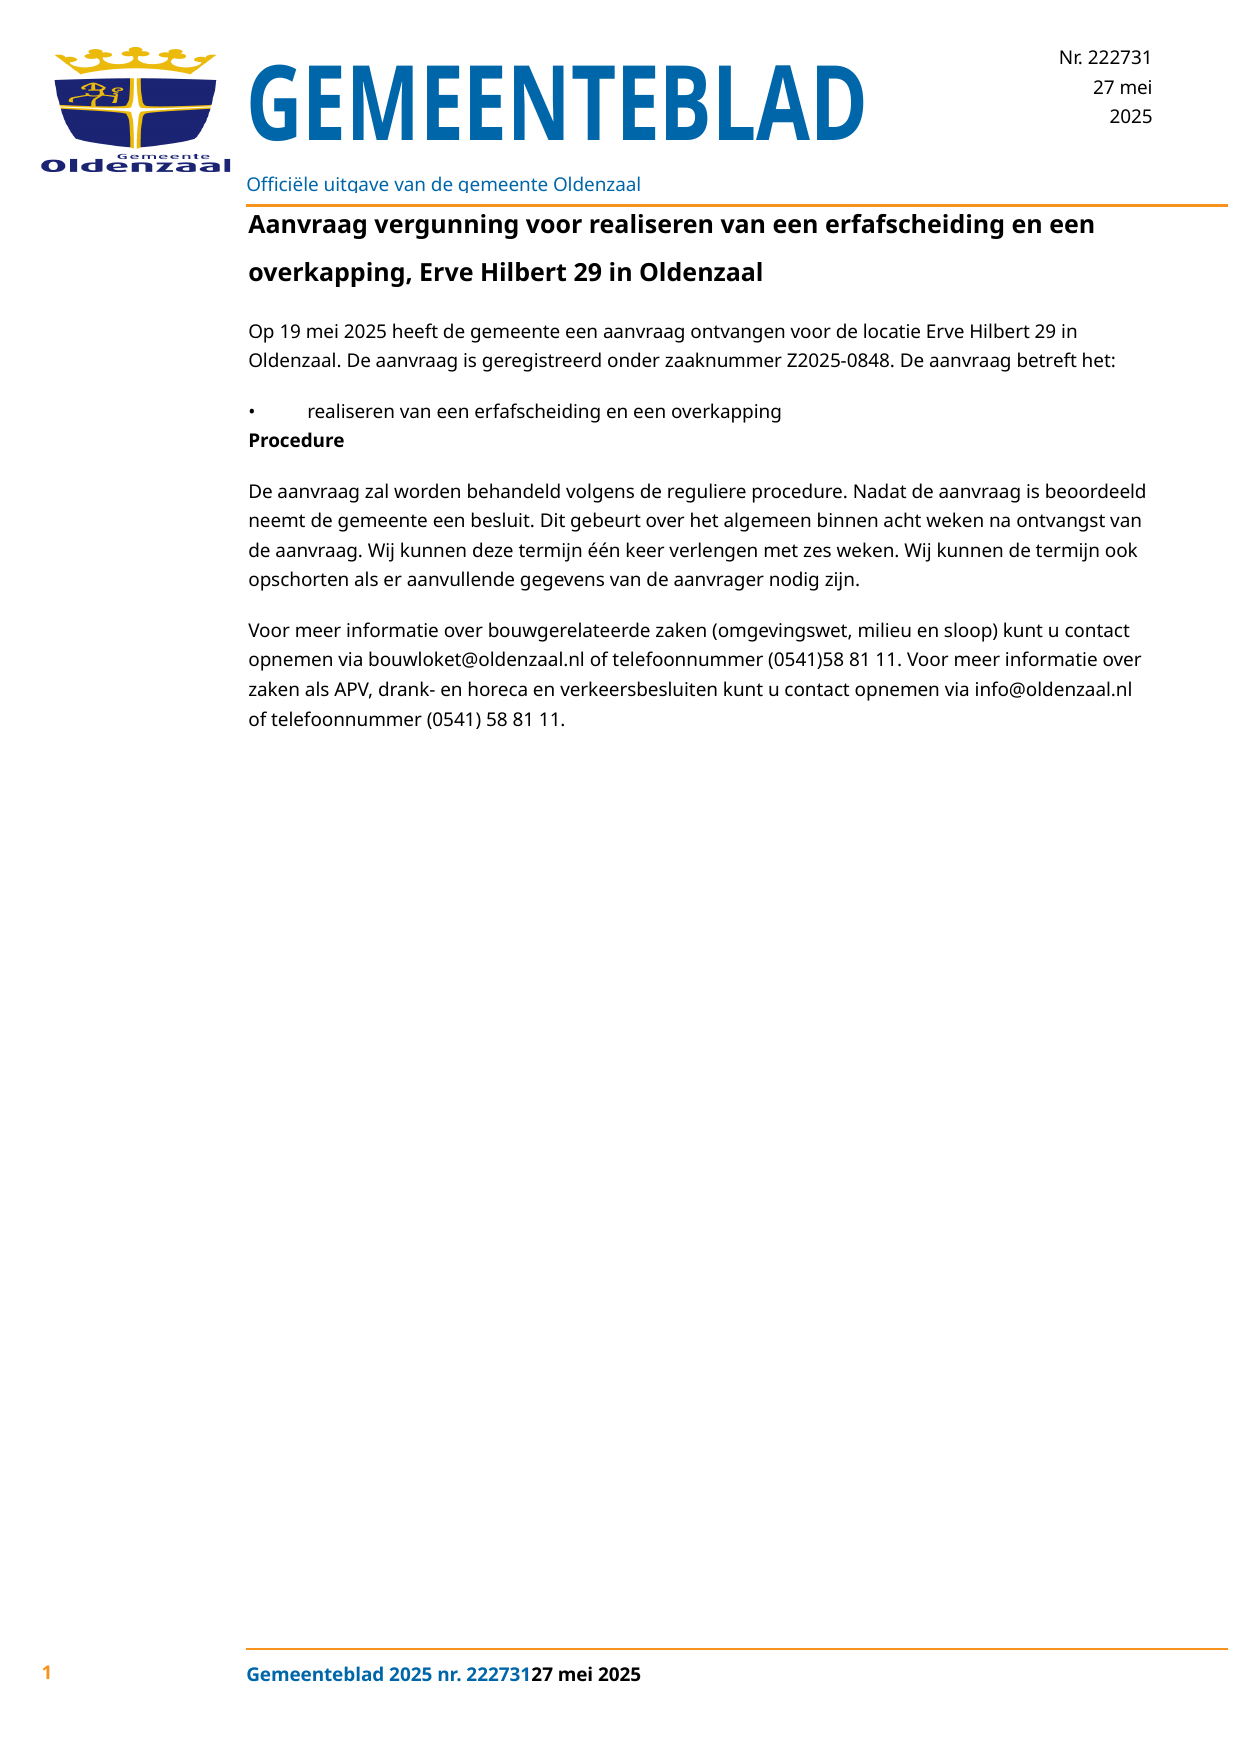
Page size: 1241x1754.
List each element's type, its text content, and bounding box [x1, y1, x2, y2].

text Voor meer informatie over bouwgerelateerde zaken (omgevingswet, milieu en sloop) kunt u contact opnemen via bouwloket@oldenzaal.nl of telefoonnummer (0541)58 81 11. Voor meer informatie over zaken als APV, drank- en horeca en verkeersbesluiten kunt u contact opnemen via info@oldenzaal.nl of telefoonnummer (0541) 58 81 11. [248, 617, 1152, 732]
text Procedure [248, 427, 1152, 453]
text Aanvraag vergunning voor realiseren van een erfafscheiding en een overkapping, Erve Hilbert 29 in Oldenzaal [248, 207, 1152, 288]
list realiseren van een erfafscheiding en een overkapping [248, 398, 1152, 424]
text Op 19 mei 2025 heeft de gemeente een aanvraag ontvangen voor de locatie Erve Hilbert 29 in Oldenzaal. De aanvraag is geregistreerd onder zaaknummer Z2025-0848. De aanvraag betreft het: [248, 318, 1152, 373]
text De aanvraag zal worden behandeld volgens de reguliere procedure. Nadat de aanvraag is beoordeeld neemt de gemeente een besluit. Dit gebeurt over het algemeen binnen acht weken na ontvangst van de aanvraag. Wij kunnen deze termijn één keer verlengen met zes weken. Wij kunnen de termijn ook opschorten als er aanvullende gegevens van de aanvrager nodig zijn. [248, 478, 1152, 592]
picture [41, 47, 231, 172]
